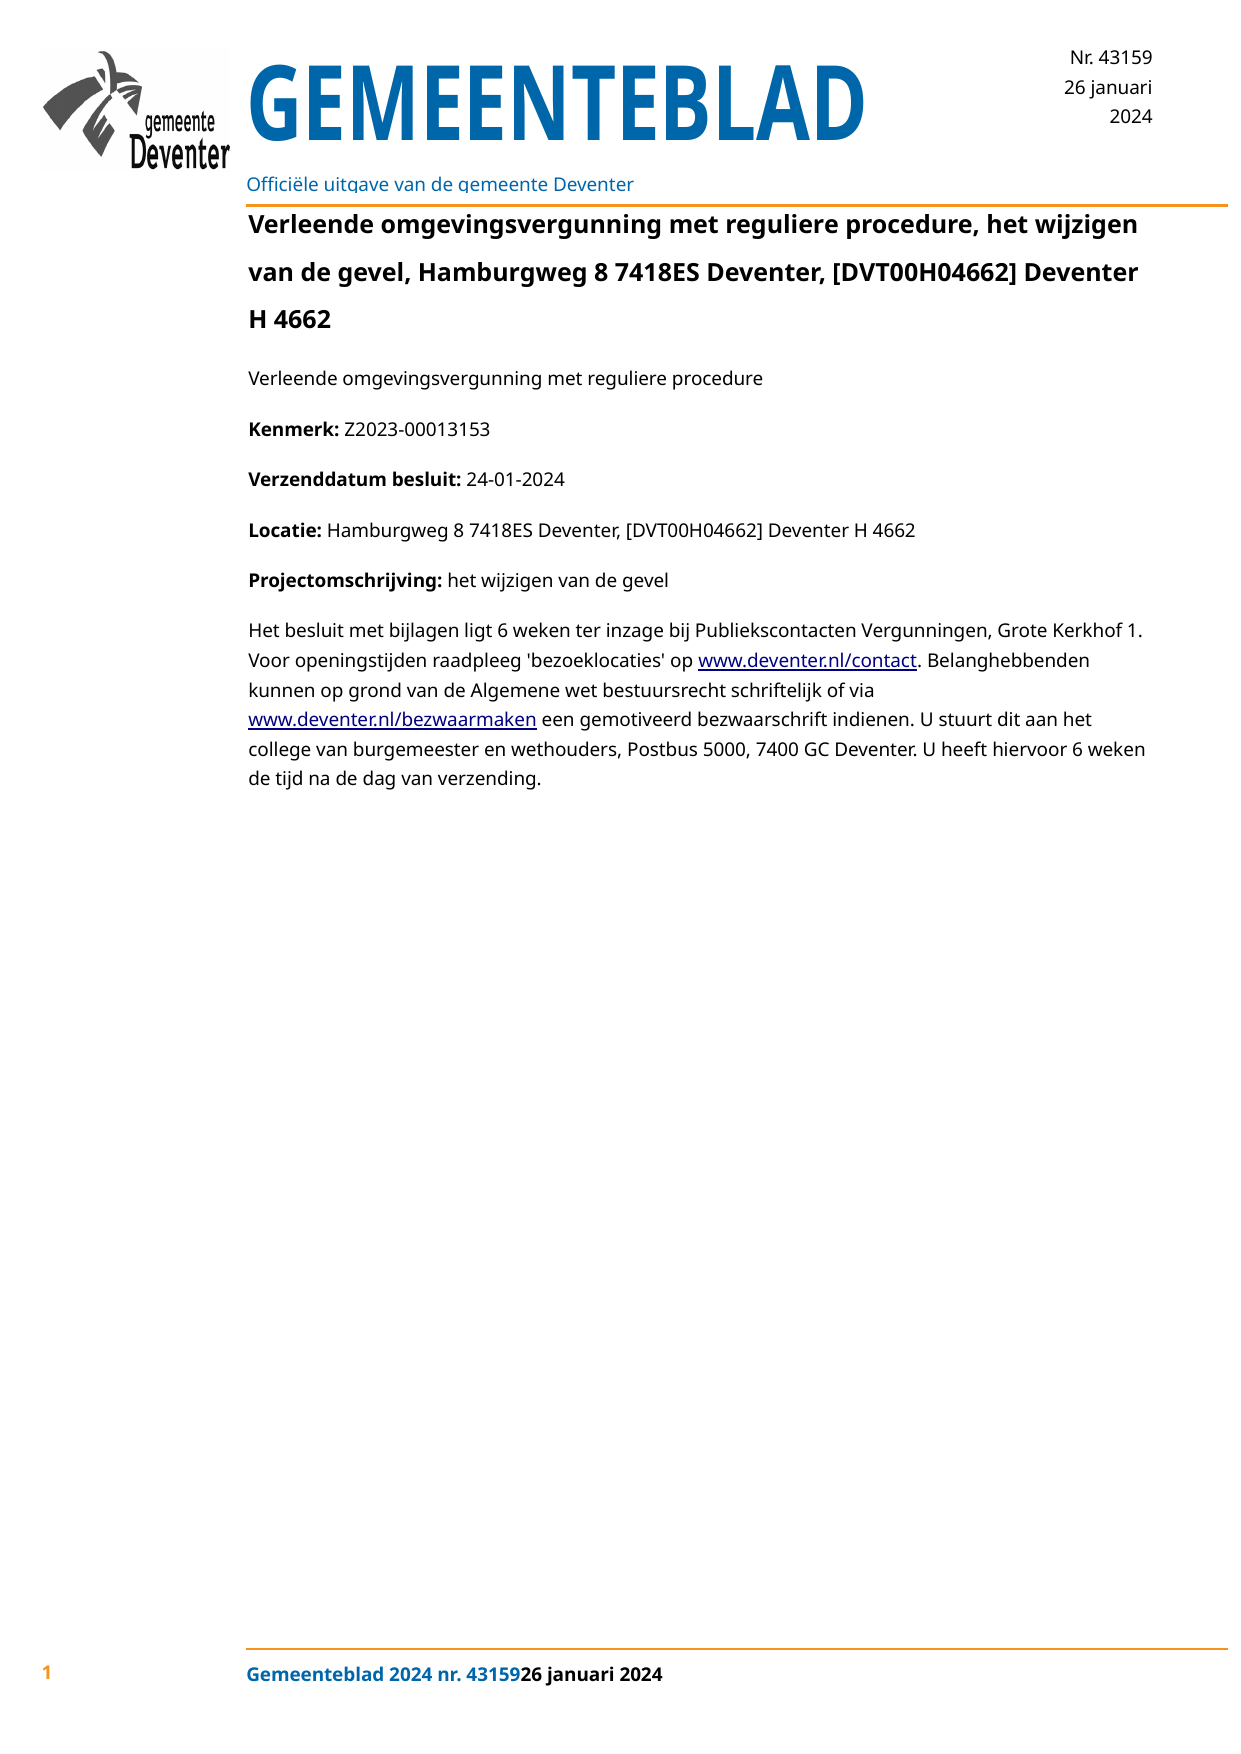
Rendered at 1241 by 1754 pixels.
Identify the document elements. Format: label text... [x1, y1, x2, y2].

text Locatie: Hamburgweg 8 7418ES Deventer, [DVT00H04662] Deventer H 4662 [248, 517, 1152, 542]
text Projectomschrijving: het wijzigen van de gevel [248, 567, 1152, 593]
picture [41, 47, 231, 172]
text Verleende omgevingsvergunning met reguliere procedure [248, 366, 1152, 391]
text Het besluit met bijlagen ligt 6 weken ter inzage bij Publiekscontacten Vergunningen, Grote Kerkhof 1. Voor openingstijden raadpleeg 'bezoeklocaties' op www.deventer.nl/contact. Belanghebbenden kunnen op grond van de Algemene wet bestuursrecht schriftelijk of via www.deventer.nl/bezwaarmaken een gemotiveerd bezwaarschrift indienen. U stuurt dit aan het college van burgemeester en wethouders, Postbus 5000, 7400 GC Deventer. U heeft hiervoor 6 weken de tijd na de dag van verzending. [248, 618, 1152, 791]
text Verzenddatum besluit: 24-01-2024 [248, 466, 1152, 492]
text Verleende omgevingsvergunning met reguliere procedure, het wijzigen van de gevel, Hamburgweg 8 7418ES Deventer, [DVT00H04662] Deventer H 4662 [248, 207, 1152, 336]
text Kenmerk: Z2023-00013153 [248, 416, 1152, 442]
